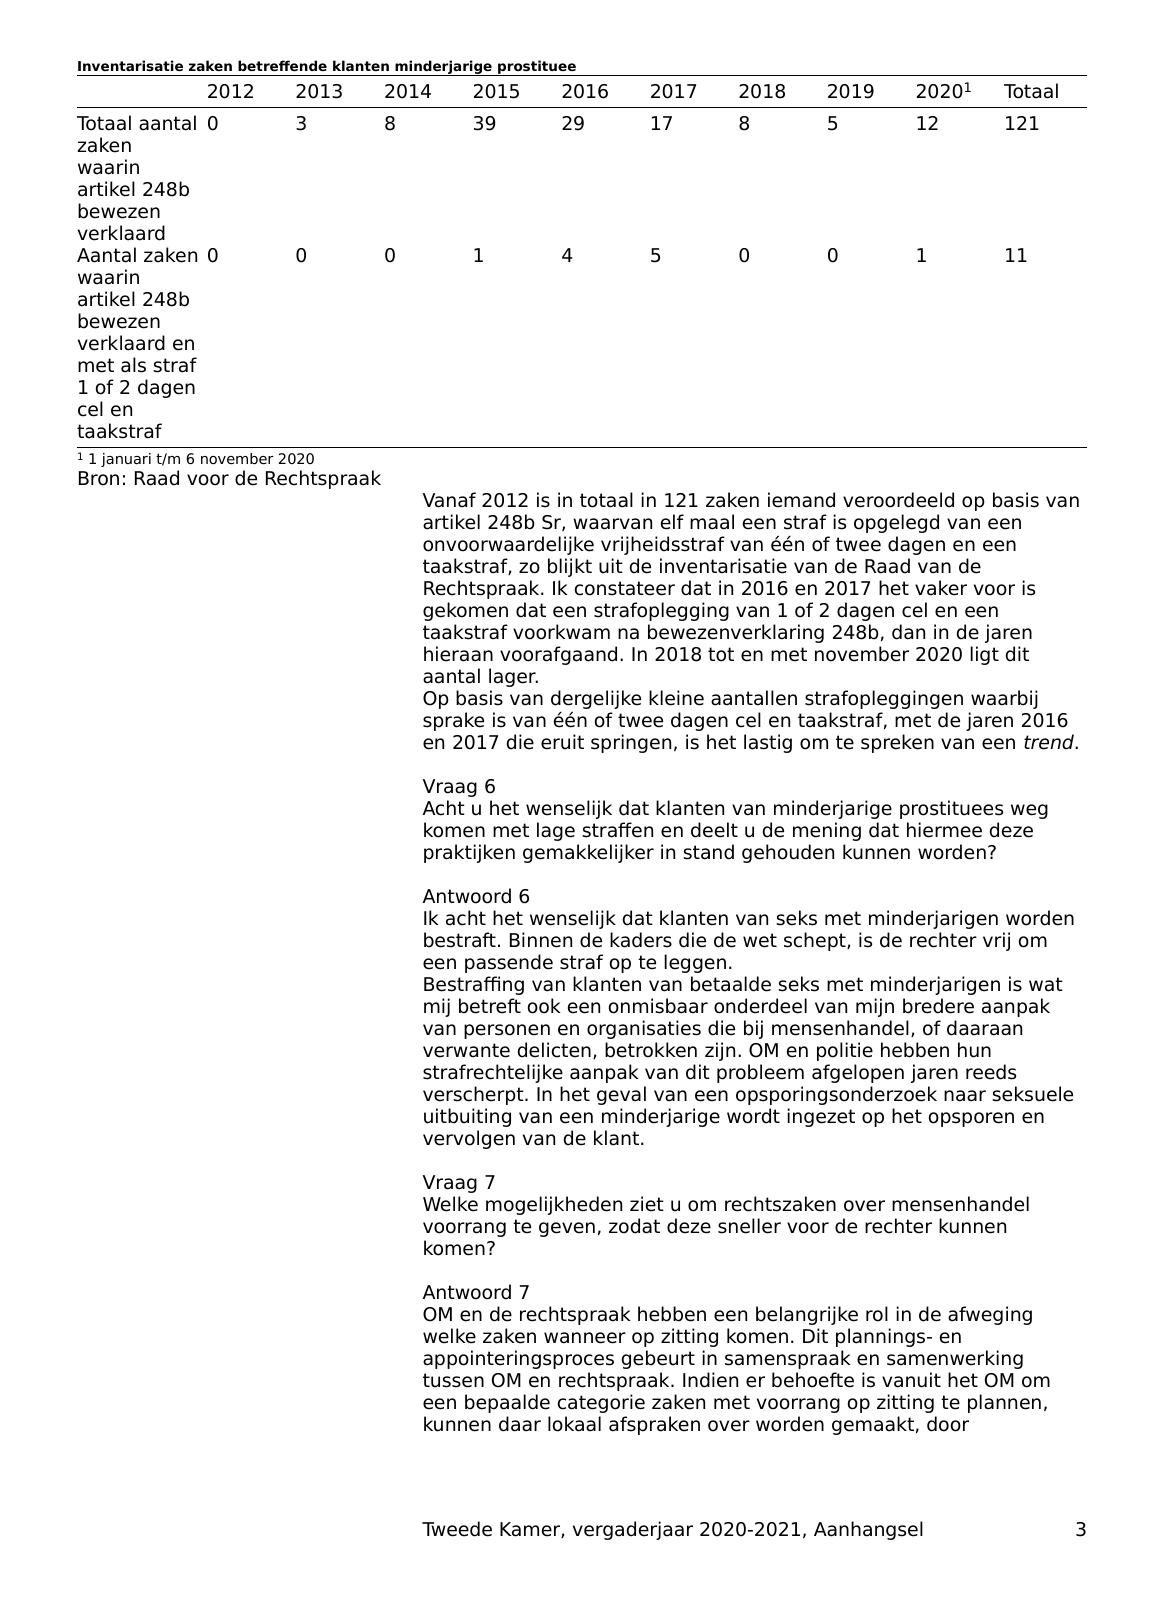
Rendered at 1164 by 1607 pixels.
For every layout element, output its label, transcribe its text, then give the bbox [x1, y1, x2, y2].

table_cell 2016 [555, 76, 644, 107]
table_cell 11 [998, 245, 1087, 447]
table_cell 5 [821, 108, 909, 245]
text Acht u het wenselijk dat klanten van minderjarige prostituees weg komen met lage straffen en deelt u de mening dat hiermee deze praktijken gemakkelijker in stand gehouden kunnen worden? [422, 798, 1087, 864]
table_cell 2015 [466, 76, 555, 107]
text Welke mogelijkheden ziet u om rechtszaken over mensenhandel voorrang te geven, zodat deze sneller voor de rechter kunnen komen? [422, 1194, 1087, 1260]
text Ik acht het wenselijk dat klanten van seks met minderjarigen worden bestraft. Binnen de kaders die de wet schept, is de rechter vrij om een passende straf op te leggen. [422, 908, 1087, 974]
table_cell 1 1 januari t/m 6 november 2020 Bron: Raad voor de Rechtspraak [77, 448, 1087, 490]
table_cell 0 [821, 245, 909, 447]
table_cell 5 [644, 245, 732, 447]
table_cell 0 [378, 245, 466, 447]
table_cell 29 [555, 108, 644, 245]
text Vraag 7 [422, 1172, 1087, 1194]
text Antwoord 6 [422, 886, 1087, 908]
table_cell 2014 [378, 76, 466, 107]
table_cell 0 [201, 108, 289, 245]
table_cell 39 [466, 108, 555, 245]
table_cell 121 [998, 108, 1087, 245]
text Vanaf 2012 is in totaal in 121 zaken iemand veroordeeld op basis van artikel 248b Sr, waarvan elf maal een straf is opgelegd van een onvoorwaardelijke vrijheidsstraf van één of twee dagen en een taakstraf, zo blijkt uit de inventarisatie van de Raad van de Rechtspraak. Ik constateer dat in 2016 en 2017 het vaker voor is gekomen dat een strafoplegging van 1 of 2 dagen cel en een taakstraf voorkwam na bewezenverklaring 248b, dan in de jaren hieraan voorafgaand. In 2018 tot en met november 2020 ligt dit aantal lager. [422, 490, 1087, 688]
table_cell 8 [732, 108, 821, 245]
table_cell 0 [732, 245, 821, 447]
text OM en de rechtspraak hebben een belangrijke rol in de afweging welke zaken wanneer op zitting komen. Dit plannings- en appointeringsproces gebeurt in samenspraak en samenwerking tussen OM en rechtspraak. Indien er behoefte is vanuit het OM om een bepaalde categorie zaken met voorrang op zitting te plannen, kunnen daar lokaal afspraken over worden gemaakt, door [422, 1304, 1087, 1436]
table_cell 8 [378, 108, 466, 245]
table_cell 12 [909, 108, 998, 245]
text Vraag 6 [422, 776, 1087, 798]
table_header Inventarisatie zaken betreffende klanten minderjarige prostituee [77, 59, 1087, 75]
table_cell Aantal zaken waarin artikel 248b bewezen verklaard en met als straf 1 of 2 dagen cel en taakstraf [77, 245, 201, 447]
table_cell 1 [909, 245, 998, 447]
table_cell 2019 [821, 76, 909, 107]
table_cell 17 [644, 108, 732, 245]
table_cell [77, 76, 201, 107]
table_cell 2012 [201, 76, 289, 107]
table_cell 2013 [289, 76, 378, 107]
table_cell 2017 [644, 76, 732, 107]
text Op basis van dergelijke kleine aantallen strafopleggingen waarbij sprake is van één of twee dagen cel en taakstraf, met de jaren 2016 en 2017 die eruit springen, is het lastig om te spreken van een trend. [422, 688, 1087, 754]
table_cell 0 [289, 245, 378, 447]
text Antwoord 7 [422, 1282, 1087, 1304]
text Bestraffing van klanten van betaalde seks met minderjarigen is wat mij betreft ook een onmisbaar onderdeel van mijn bredere aanpak van personen en organisaties die bij mensenhandel, of daaraan verwante delicten, betrokken zijn. OM en politie hebben hun strafrechtelijke aanpak van dit probleem afgelopen jaren reeds verscherpt. In het geval van een opsporingsonderzoek naar seksuele uitbuiting van een minderjarige wordt ingezet op het opsporen en vervolgen van de klant. [422, 974, 1087, 1150]
table_cell 2018 [732, 76, 821, 107]
table_cell Totaal aantal zaken waarin artikel 248b bewezen verklaard [77, 108, 201, 245]
table_cell 0 [201, 245, 289, 447]
table_cell Totaal [998, 76, 1087, 107]
table_cell 20201 [909, 76, 998, 107]
table_cell 4 [555, 245, 644, 447]
table_cell 3 [289, 108, 378, 245]
table_cell 1 [466, 245, 555, 447]
